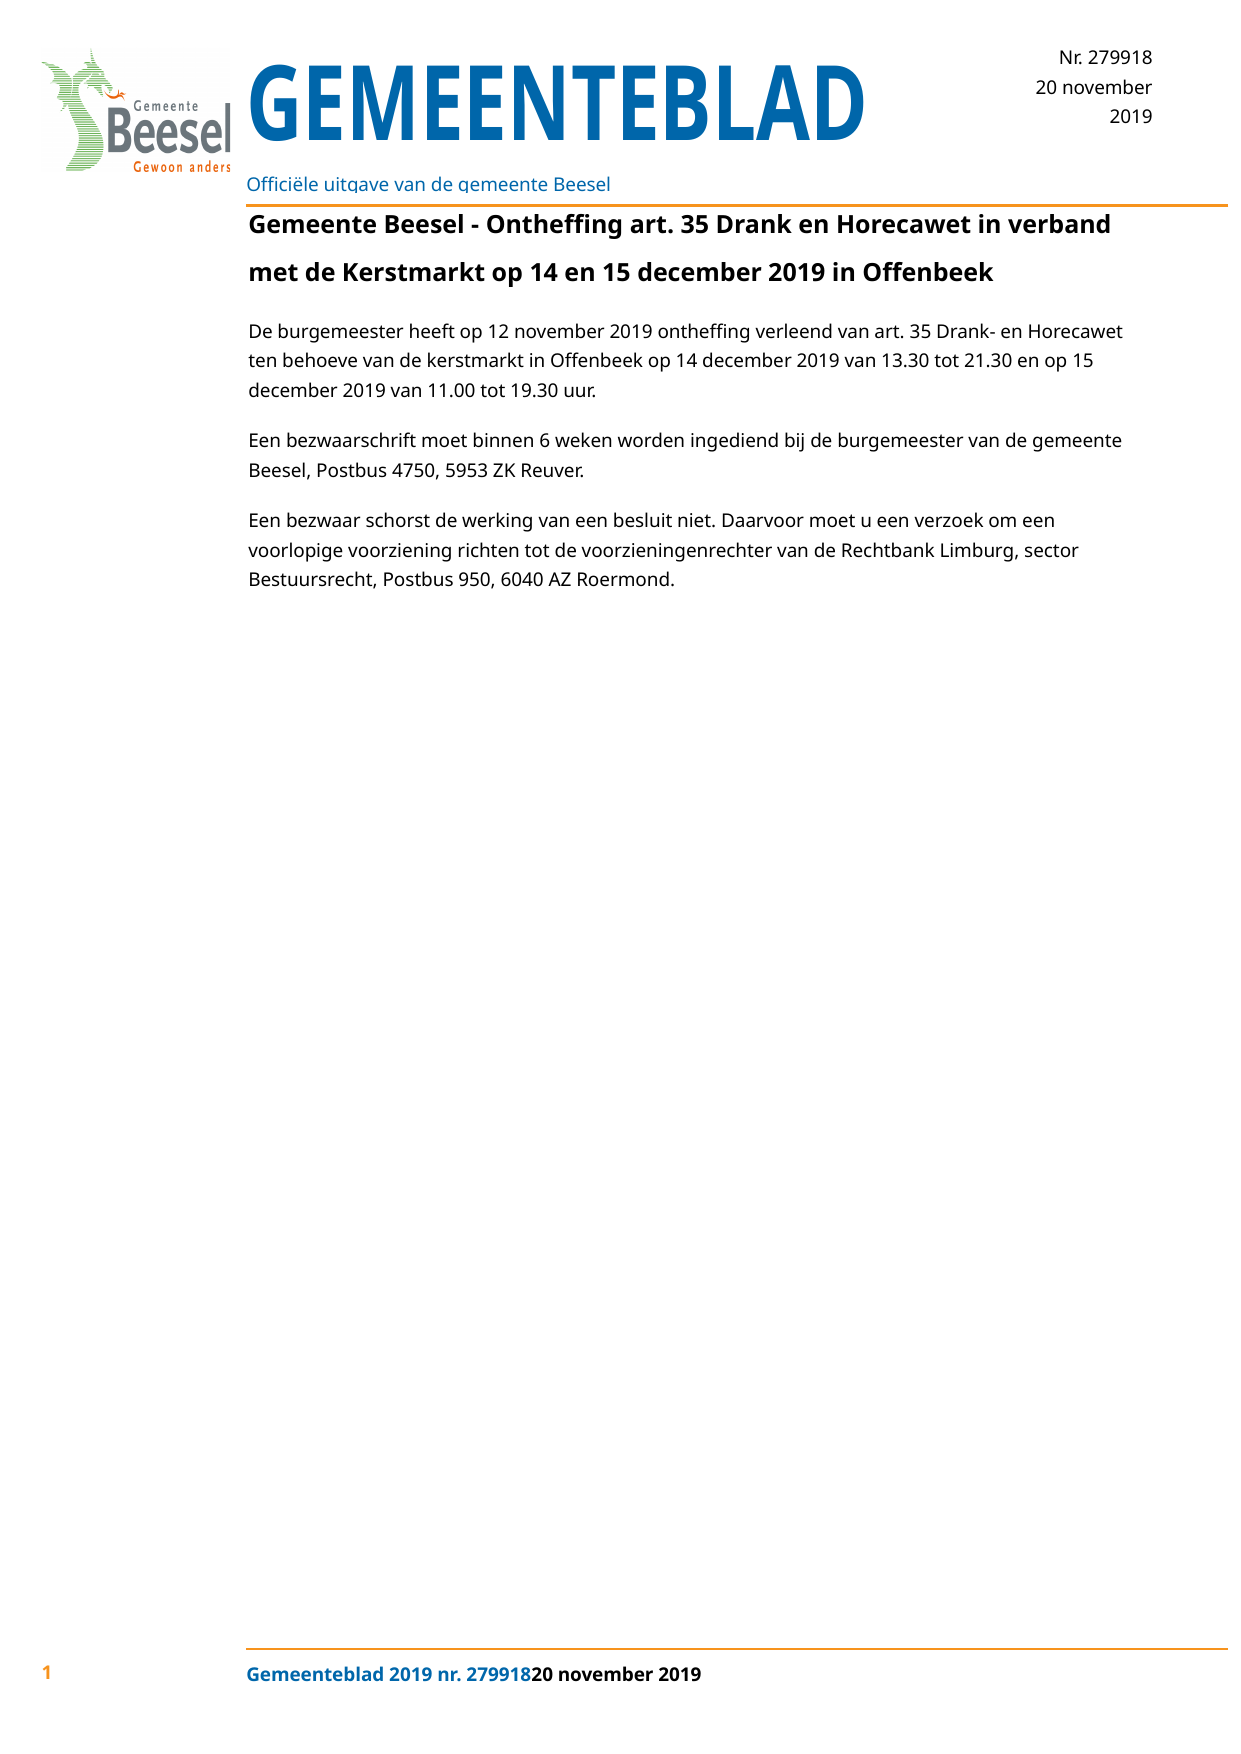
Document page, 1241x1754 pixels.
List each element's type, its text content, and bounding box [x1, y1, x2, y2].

text Een bezwaar schorst de werking van een besluit niet. Daarvoor moet u een verzoek om een voorlopige voorziening richten tot de voorzieningenrechter van de Rechtbank Limburg, sector Bestuursrecht, Postbus 950, 6040 AZ Roermond. [248, 507, 1152, 592]
picture [41, 47, 231, 172]
text Gemeente Beesel - Ontheffing art. 35 Drank en Horecawet in verband met de Kerstmarkt op 14 en 15 december 2019 in Offenbeek [248, 207, 1152, 288]
text De burgemeester heeft op 12 november 2019 ontheffing verleend van art. 35 Drank- en Horecawet ten behoeve van de kerstmarkt in Offenbeek op 14 december 2019 van 13.30 tot 21.30 en op 15 december 2019 van 11.00 tot 19.30 uur. [248, 318, 1152, 403]
text Een bezwaarschrift moet binnen 6 weken worden ingediend bij de burgemeester van de gemeente Beesel, Postbus 4750, 5953 ZK Reuver. [248, 427, 1152, 483]
